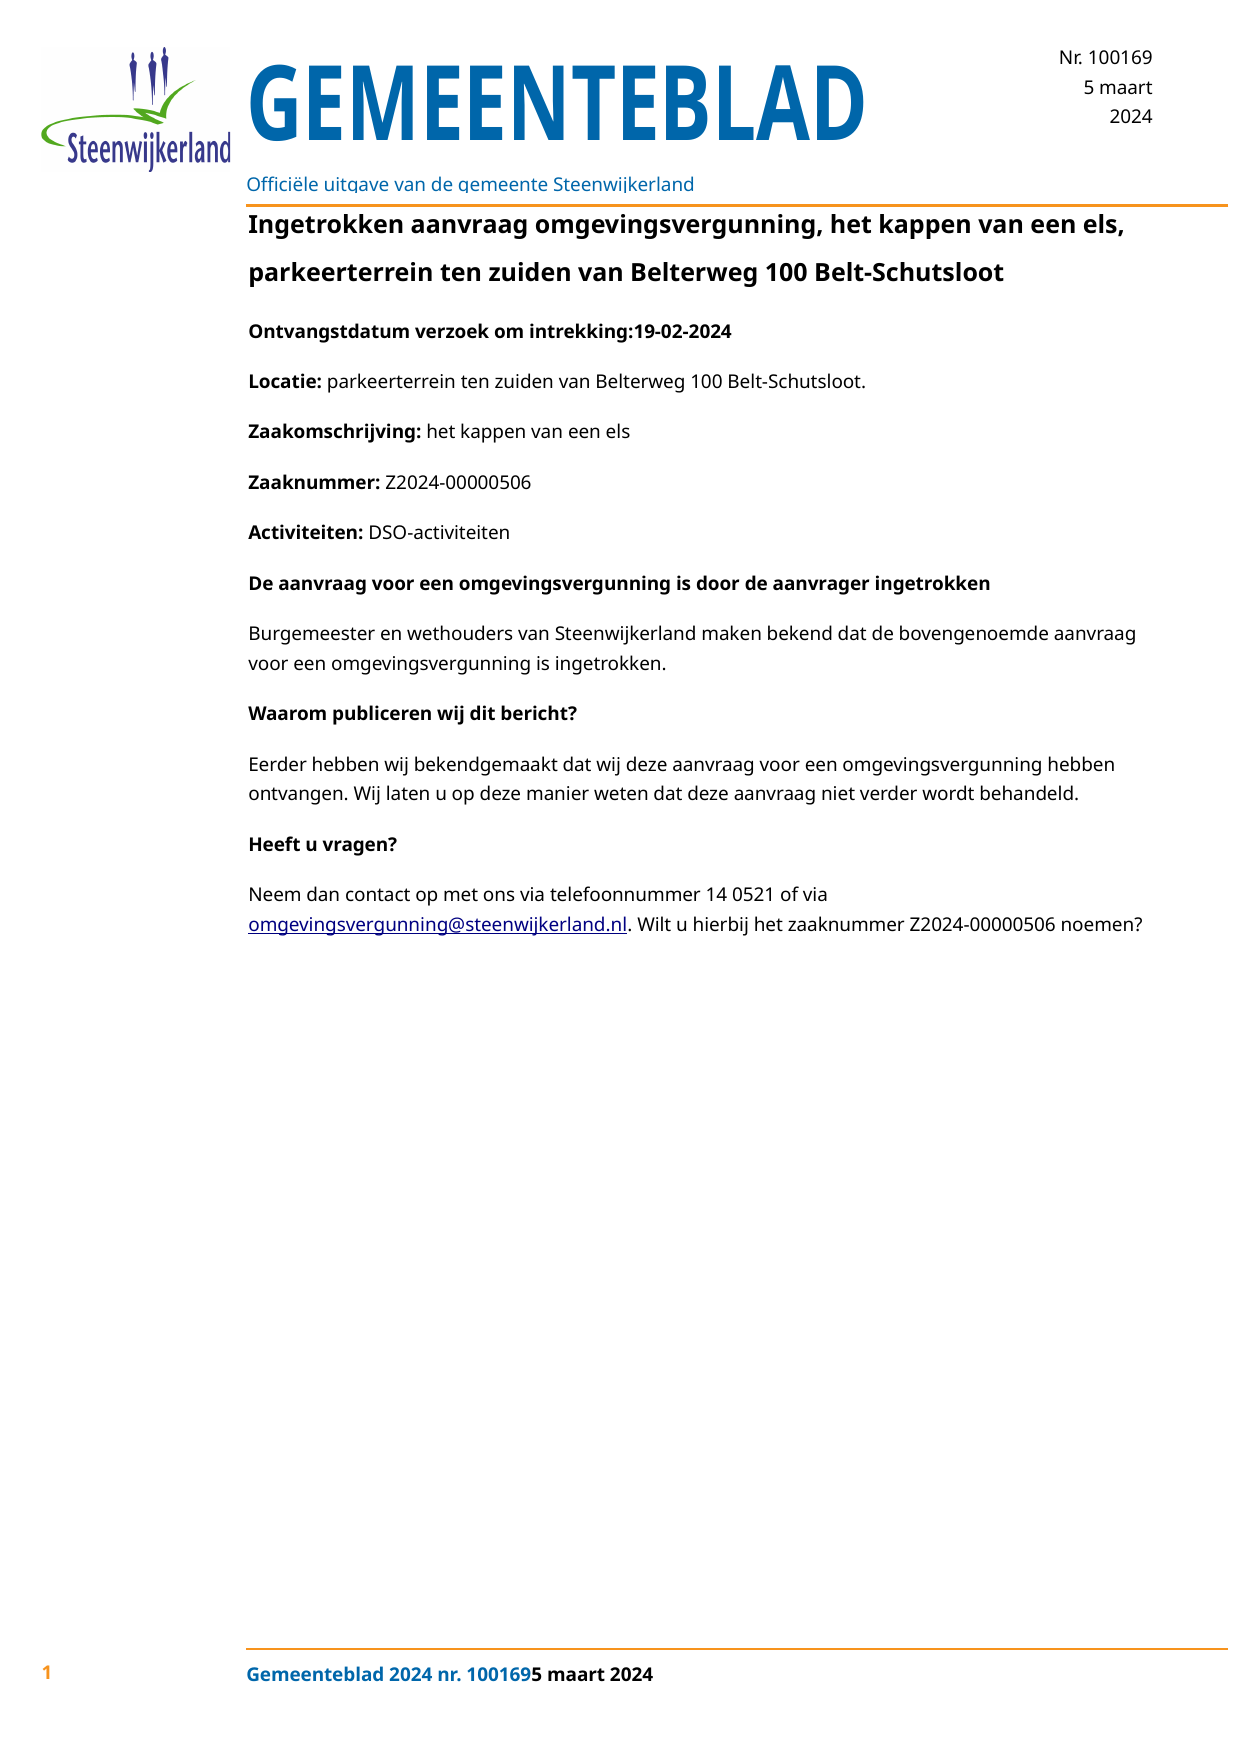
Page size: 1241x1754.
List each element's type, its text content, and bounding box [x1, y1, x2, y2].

text Waarom publiceren wij dit bericht? [248, 700, 1152, 726]
text Burgemeester en wethouders van Steenwijkerland maken bekend dat de bovengenoemde aanvraag voor een omgevingsvergunning is ingetrokken. [248, 620, 1152, 676]
text Ontvangstdatum verzoek om intrekking:19-02-2024 [248, 318, 1152, 344]
text Ingetrokken aanvraag omgevingsvergunning, het kappen van een els, parkeerterrein ten zuiden van Belterweg 100 Belt-Schutsloot [248, 207, 1152, 288]
text Zaakomschrijving: het kappen van een els [248, 419, 1152, 444]
text Neem dan contact op met ons via telefoonnummer 14 0521 of via omgevingsvergunning@steenwijkerland.nl. Wilt u hierbij het zaaknummer Z2024-00000506 noemen? [248, 881, 1152, 937]
text Heeft u vragen? [248, 831, 1152, 857]
text De aanvraag voor een omgevingsvergunning is door de aanvrager ingetrokken [248, 570, 1152, 596]
text Activiteiten: DSO-activiteiten [248, 519, 1152, 545]
text Eerder hebben wij bekendgemaakt dat wij deze aanvraag voor een omgevingsvergunning hebben ontvangen. Wij laten u op deze manier weten dat deze aanvraag niet verder wordt behandeld. [248, 751, 1152, 806]
text Locatie: parkeerterrein ten zuiden van Belterweg 100 Belt-Schutsloot. [248, 368, 1152, 394]
picture [41, 47, 231, 172]
text Zaaknummer: Z2024-00000506 [248, 469, 1152, 495]
